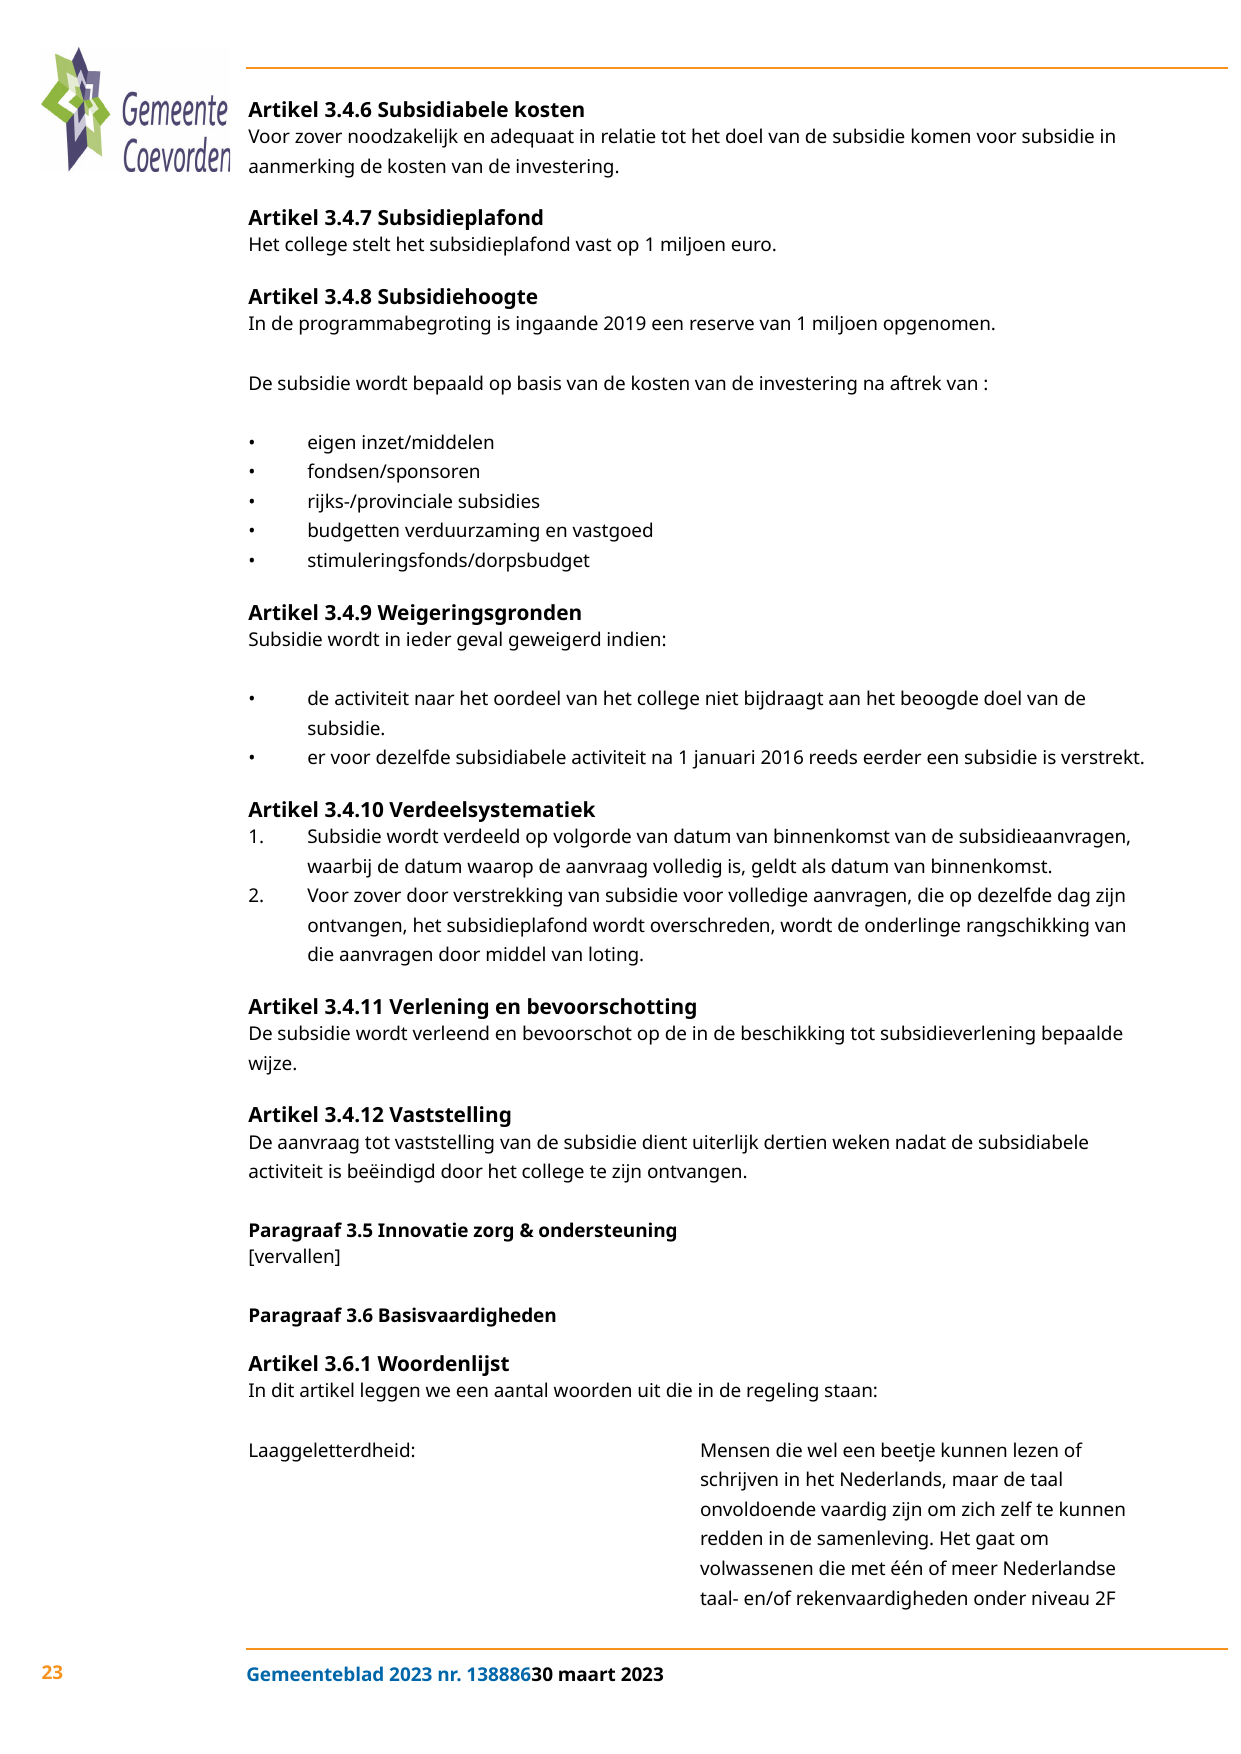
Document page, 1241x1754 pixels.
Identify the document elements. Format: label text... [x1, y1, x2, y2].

table_header Laaggeletterdheid: [248, 1437, 700, 1610]
list Subsidie wordt verdeeld op volgorde van datum van binnenkomst van de subsidieaanvragen, waarbij de datum waarop de aanvraag volledig is, geldt als datum van binnenkomst. [248, 823, 1152, 878]
text Artikel 3.4.8 Subsidiehoogte [248, 282, 1152, 311]
text Subsidie wordt in ieder geval geweigerd indien: [248, 626, 1152, 652]
text Artikel 3.6.1 Woordenlijst [248, 1349, 1152, 1377]
text Paragraaf 3.6 Basisvaardigheden [248, 1302, 1152, 1328]
text Voor zover noodzakelijk en adequaat in relatie tot het doel van de subsidie komen voor subsidie in aanmerking de kosten van de investering. [248, 123, 1152, 178]
picture [41, 47, 231, 172]
text De subsidie wordt bepaald op basis van de kosten van de investering na aftrek van : [248, 370, 1152, 395]
text In de programmabegroting is ingaande 2019 een reserve van 1 miljoen opgenomen. [248, 311, 1152, 336]
text Artikel 3.4.11 Verlening en bevoorschotting [248, 992, 1152, 1020]
list budgetten verduurzaming en vastgoed [248, 518, 1152, 543]
text Paragraaf 3.5 Innovatie zorg & ondersteuning [248, 1218, 1152, 1243]
list eigen inzet/middelen [248, 429, 1152, 454]
list er voor dezelfde subsidiabele activiteit na 1 januari 2016 reeds eerder een subsidie is verstrekt. [248, 744, 1152, 770]
text De aanvraag tot vaststelling van de subsidie dient uiterlijk dertien weken nadat de subsidiabele activiteit is beëindigd door het college te zijn ontvangen. [248, 1129, 1152, 1184]
text Artikel 3.4.9 Weigeringsgronden [248, 598, 1152, 626]
text Het college stelt het subsidieplafond vast op 1 miljoen euro. [248, 232, 1152, 257]
list fondsen/sponsoren [248, 458, 1152, 484]
text Artikel 3.4.12 Vaststelling [248, 1100, 1152, 1129]
text Artikel 3.4.7 Subsidieplafond [248, 203, 1152, 232]
list de activiteit naar het oordeel van het college niet bijdraagt aan het beoogde doel van de subsidie. [248, 685, 1152, 741]
list stimuleringsfonds/dorpsbudget [248, 547, 1152, 573]
list Voor zover door verstrekking van subsidie voor volledige aanvragen, die op dezelfde dag zijn ontvangen, het subsidieplafond wordt overschreden, wordt de onderlinge rangschikking van die aanvragen door middel van loting. [248, 882, 1152, 967]
text Artikel 3.4.6 Subsidiabele kosten [248, 95, 1152, 123]
text In dit artikel leggen we een aantal woorden uit die in de regeling staan: [248, 1377, 1152, 1403]
text Artikel 3.4.10 Verdeelsystematiek [248, 795, 1152, 823]
text De subsidie wordt verleend en bevoorschot op de in de beschikking tot subsidieverlening bepaalde wijze. [248, 1020, 1152, 1076]
text [vervallen] [248, 1243, 1152, 1269]
list rijks-/provinciale subsidies [248, 488, 1152, 514]
table_header Mensen die wel een beetje kunnen lezen of schrijven in het Nederlands, maar de taal onvoldoende vaardig zijn om zich zelf te kunnen redden in de samenleving. Het gaat om volwassenen die met één of meer Nederlandse taal- en/of rekenvaardigheden onder niveau 2F [700, 1437, 1152, 1610]
